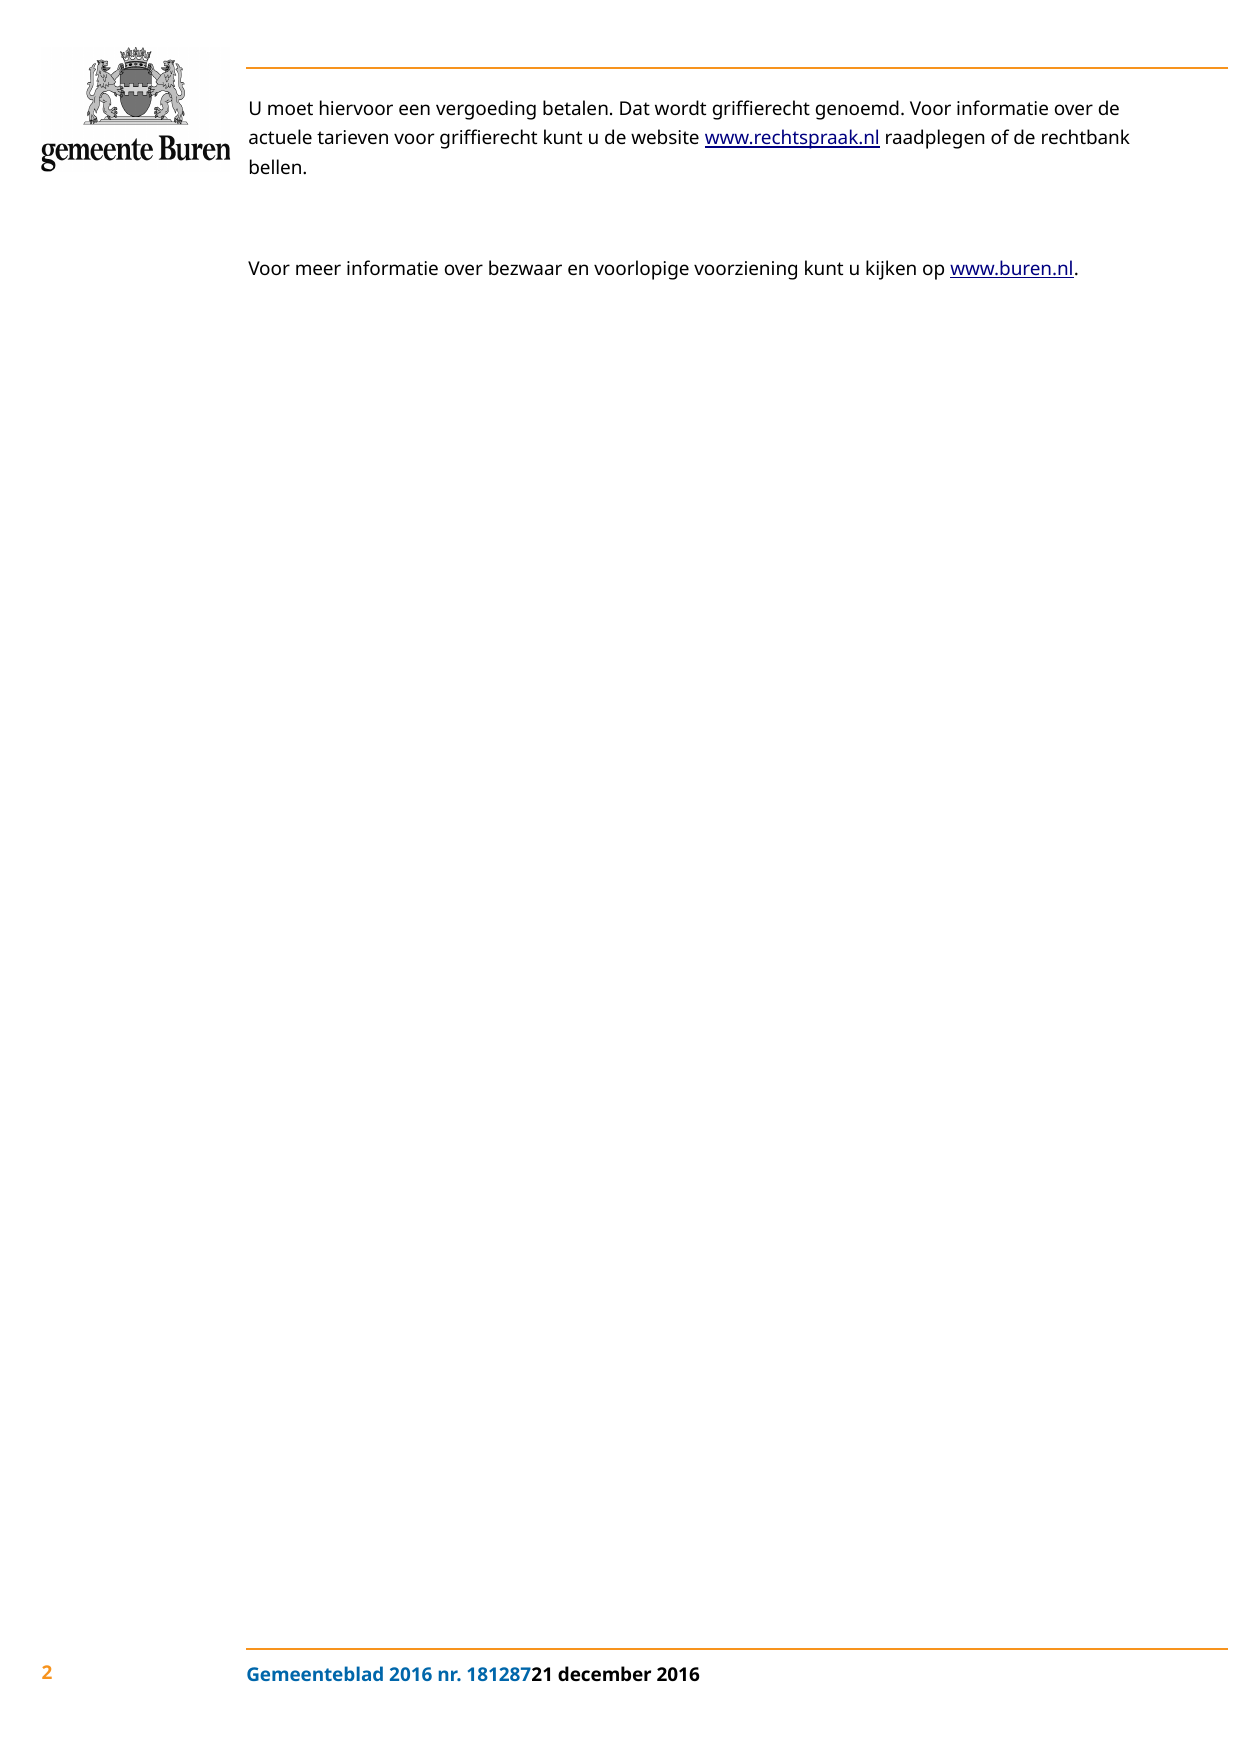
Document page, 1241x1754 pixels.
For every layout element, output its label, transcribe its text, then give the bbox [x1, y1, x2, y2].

text U moet hiervoor een vergoeding betalen. Dat wordt griffierecht genoemd. Voor informatie over de actuele tarieven voor griffierecht kunt u de website www.rechtspraak.nl raadplegen of de rechtbank bellen. [248, 95, 1152, 180]
text Voor meer informatie over bezwaar en voorlopige voorziening kunt u kijken op www.buren.nl. [248, 255, 1152, 281]
picture [41, 47, 231, 172]
